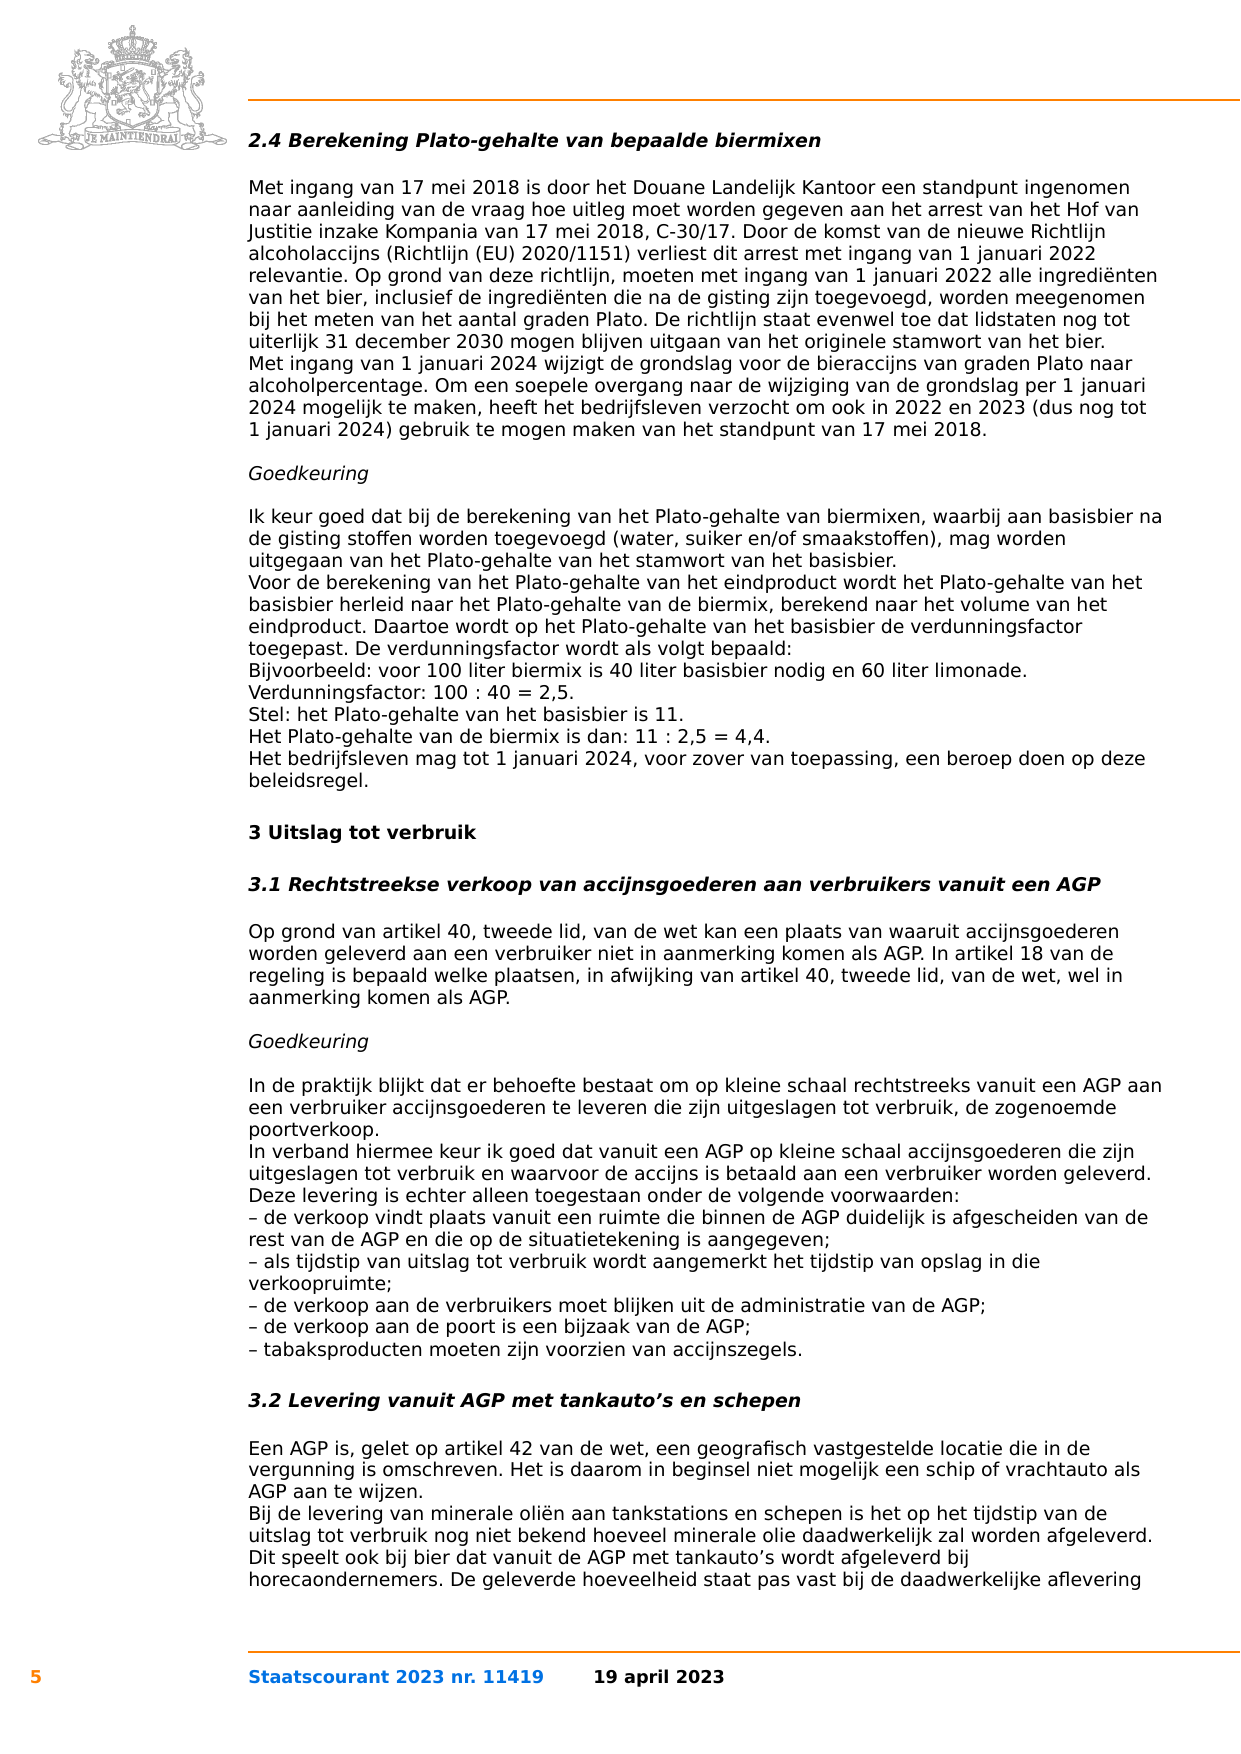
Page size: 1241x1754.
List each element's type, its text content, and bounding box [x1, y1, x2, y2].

text Een AGP is, gelet op artikel 42 van de wet, een geografisch vastgestelde locatie die in de vergunning is omschreven. Het is daarom in beginsel niet mogelijk een schip of vrachtauto als AGP aan te wijzen. [248, 1437, 1163, 1503]
text – tabaksproducten moeten zijn voorzien van accijnszegels. [248, 1338, 1163, 1360]
subtitle 2.4 Berekening Plato-gehalte van bepaalde biermixen [248, 130, 1163, 152]
subtitle Goedkeuring [248, 462, 1163, 484]
text Verdunningsfactor: 100 : 40 = 2,5. [248, 682, 1163, 704]
text Bij de levering van minerale oliën aan tankstations en schepen is het op het tijdstip van de uitslag tot verbruik nog niet bekend hoeveel minerale olie daadwerkelijk zal worden afgeleverd. Dit speelt ook bij bier dat vanuit de AGP met tankauto’s wordt afgeleverd bij horecaondernemers. De geleverde hoeveelheid staat pas vast bij de daadwerkelijke aflevering [248, 1503, 1163, 1591]
subtitle Goedkeuring [248, 1031, 1163, 1053]
subtitle 3 Uitslag tot verbruik [248, 822, 1163, 844]
text Het Plato-gehalte van de biermix is dan: 11 : 2,5 = 4,4. [248, 726, 1163, 748]
text Ik keur goed dat bij de berekening van het Plato-gehalte van biermixen, waarbij aan basisbier na de gisting stoffen worden toegevoegd (water, suiker en/of smaakstoffen), mag worden uitgegaan van het Plato-gehalte van het stamwort van het basisbier. [248, 506, 1163, 572]
text Op grond van artikel 40, tweede lid, van de wet kan een plaats van waaruit accijnsgoederen worden geleverd aan een verbruiker niet in aanmerking komen als AGP. In artikel 18 van de regeling is bepaald welke plaatsen, in afwijking van artikel 40, tweede lid, van de wet, wel in aanmerking komen als AGP. [248, 921, 1163, 1009]
text – de verkoop aan de verbruikers moet blijken uit de administratie van de AGP; [248, 1294, 1163, 1316]
subtitle 3.1 Rechtstreekse verkoop van accijnsgoederen aan verbruikers vanuit een AGP [248, 874, 1163, 896]
text – als tijdstip van uitslag tot verbruik wordt aangemerkt het tijdstip van opslag in die verkoopruimte; [248, 1251, 1163, 1294]
text Voor de berekening van het Plato-gehalte van het eindproduct wordt het Plato-gehalte van het basisbier herleid naar het Plato-gehalte van de biermix, berekend naar het volume van het eindproduct. Daartoe wordt op het Plato-gehalte van het basisbier de verdunningsfactor toegepast. De verdunningsfactor wordt als volgt bepaald: [248, 572, 1163, 660]
text Bijvoorbeeld: voor 100 liter biermix is 40 liter basisbier nodig en 60 liter limonade. [248, 660, 1163, 682]
text Het bedrijfsleven mag tot 1 januari 2024, voor zover van toepassing, een beroep doen op deze beleidsregel. [248, 748, 1163, 792]
picture [38, 25, 227, 150]
text Met ingang van 1 januari 2024 wijzigt de grondslag voor de bieraccijns van graden Plato naar alcoholpercentage. Om een soepele overgang naar de wijziging van de grondslag per 1 januari 2024 mogelijk te maken, heeft het bedrijfsleven verzocht om ook in 2022 en 2023 (dus nog tot 1 januari 2024) gebruik te mogen maken van het standpunt van 17 mei 2018. [248, 353, 1163, 441]
text In verband hiermee keur ik goed dat vanuit een AGP op kleine schaal accijnsgoederen die zijn uitgeslagen tot verbruik en waarvoor de accijns is betaald aan een verbruiker worden geleverd. Deze levering is echter alleen toegestaan onder de volgende voorwaarden: [248, 1141, 1163, 1207]
text – de verkoop vindt plaats vanuit een ruimte die binnen de AGP duidelijk is afgescheiden van de rest van de AGP en die op de situatietekening is aangegeven; [248, 1207, 1163, 1251]
text Met ingang van 17 mei 2018 is door het Douane Landelijk Kantoor een standpunt ingenomen naar aanleiding van de vraag hoe uitleg moet worden gegeven aan het arrest van het Hof van Justitie inzake Kompania van 17 mei 2018, C-30/17. Door de komst van de nieuwe Richtlijn alcoholaccijns (Richtlijn (EU) 2020/1151) verliest dit arrest met ingang van 1 januari 2022 relevantie. Op grond van deze richtlijn, moeten met ingang van 1 januari 2022 alle ingrediënten van het bier, inclusief de ingrediënten die na de gisting zijn toegevoegd, worden meegenomen bij het meten van het aantal graden Plato. De richtlijn staat evenwel toe dat lidstaten nog tot uiterlijk 31 december 2030 mogen blijven uitgaan van het originele stamwort van het bier. [248, 177, 1163, 353]
text In de praktijk blijkt dat er behoefte bestaat om op kleine schaal rechtstreeks vanuit een AGP aan een verbruiker accijnsgoederen te leveren die zijn uitgeslagen tot verbruik, de zogenoemde poortverkoop. [248, 1075, 1163, 1141]
text Stel: het Plato-gehalte van het basisbier is 11. [248, 704, 1163, 726]
text – de verkoop aan de poort is een bijzaak van de AGP; [248, 1316, 1163, 1338]
subtitle 3.2 Levering vanuit AGP met tankauto’s en schepen [248, 1390, 1163, 1412]
